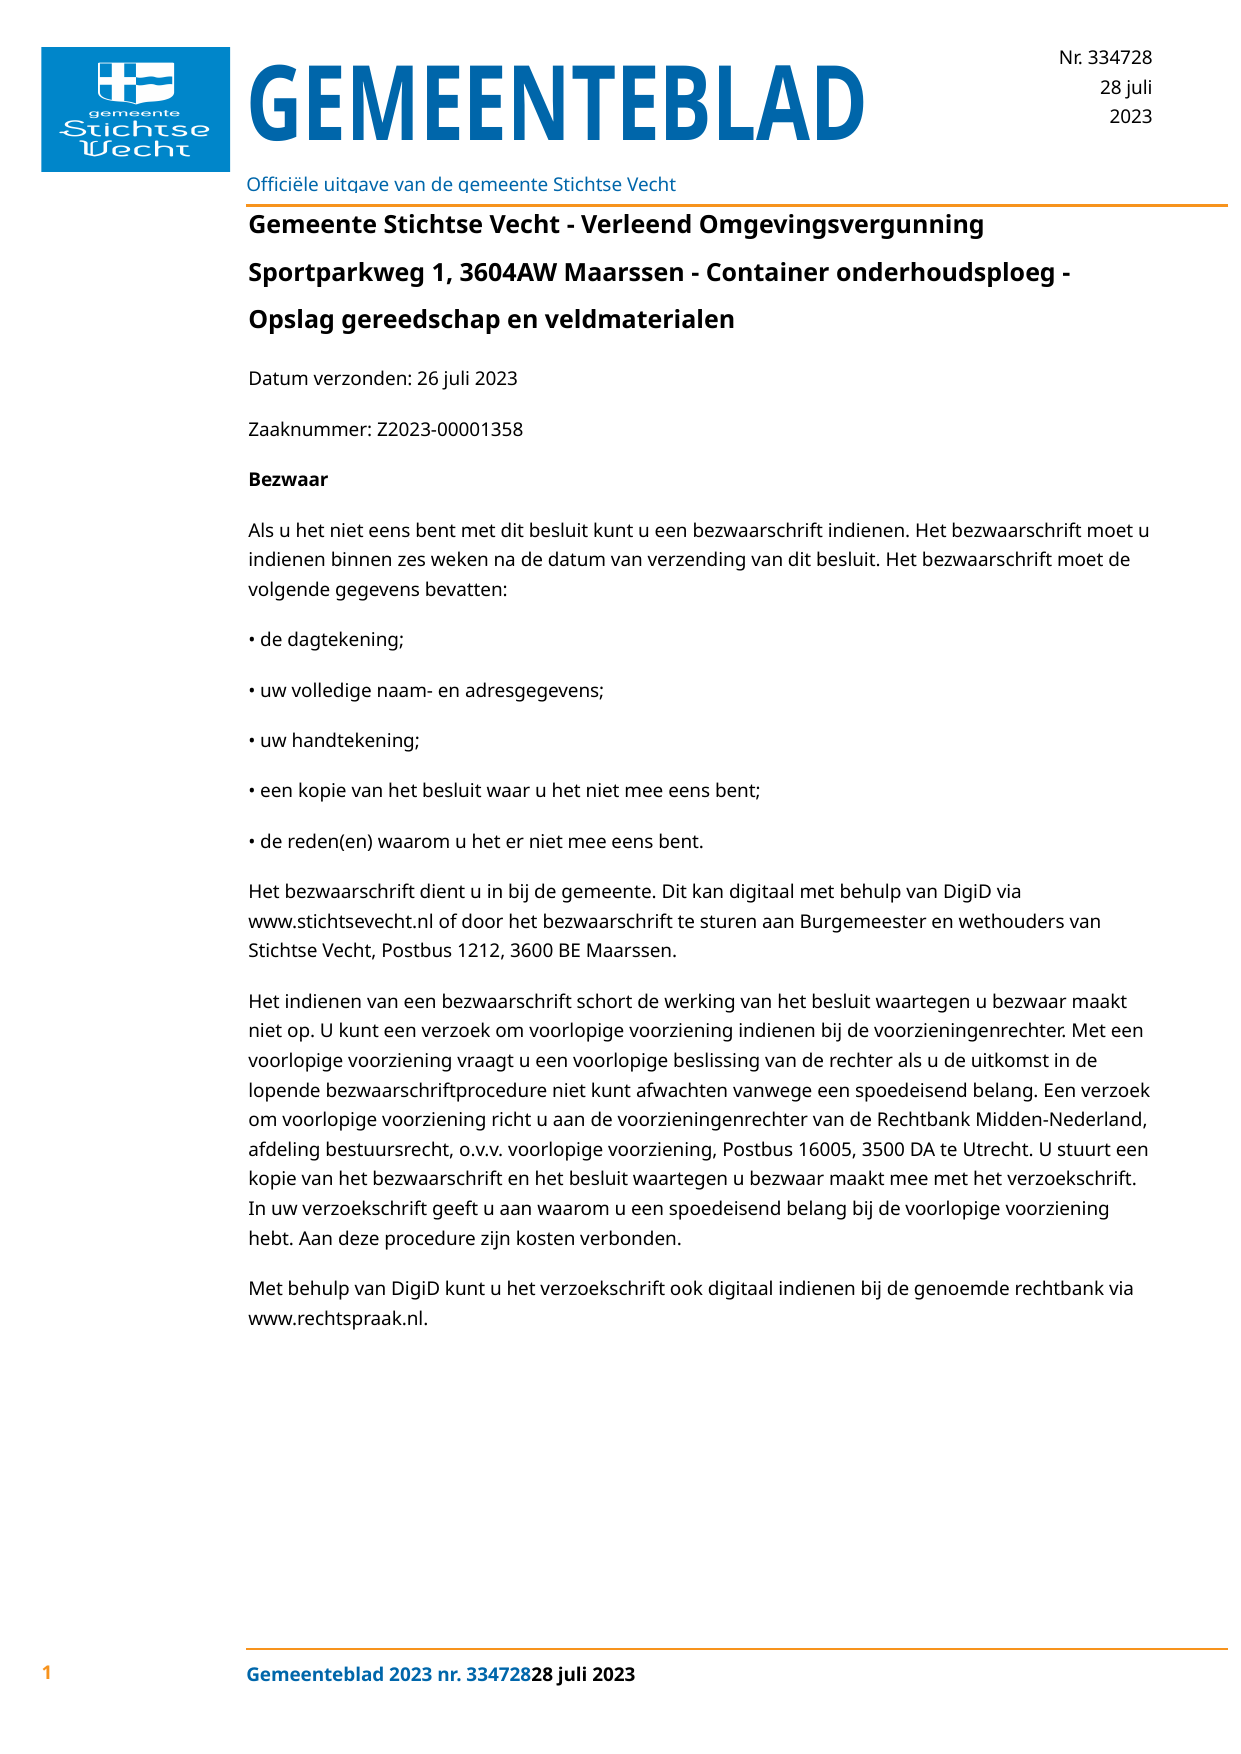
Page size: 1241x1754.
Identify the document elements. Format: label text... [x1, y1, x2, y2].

text Als u het niet eens bent met dit besluit kunt u een bezwaarschrift indienen. Het bezwaarschrift moet u indienen binnen zes weken na de datum van verzending van dit besluit. Het bezwaarschrift moet de volgende gegevens bevatten: [248, 517, 1152, 602]
text Zaaknummer: Z2023-00001358 [248, 416, 1152, 442]
text Bezwaar [248, 466, 1152, 492]
picture [99, 63, 135, 101]
text Het bezwaarschrift dient u in bij de gemeente. Dit kan digitaal met behulp van DigiD via www.stichtsevecht.nl of door het bezwaarschrift te sturen aan Burgemeester en wethouders van Stichtse Vecht, Postbus 1212, 3600 BE Maarssen. [248, 878, 1152, 963]
picture [137, 63, 174, 103]
text Met behulp van DigiD kunt u het verzoekschrift ook digitaal indienen bij de genoemde rechtbank via www.rechtspraak.nl. [248, 1275, 1152, 1330]
text Gemeente Stichtse Vecht - Verleend Omgevingsvergunning Sportparkweg 1, 3604AW Maarssen - Container onderhoudsploeg -Opslag gereedschap en veldmaterialen [248, 207, 1152, 336]
text • de reden(en) waarom u het er niet mee eens bent. [248, 828, 1152, 854]
text Het indienen van een bezwaarschrift schort de werking van het besluit waartegen u bezwaar maakt niet op. U kunt een verzoek om voorlopige voorziening indienen bij de voorzieningenrechter. Met een voorlopige voorziening vraagt u een voorlopige beslissing van de rechter als u de uitkomst in de lopende bezwaarschriftprocedure niet kunt afwachten vanwege een spoedeisend belang. Een verzoek om voorlopige voorziening richt u aan de voorzieningenrechter van de Rechtbank Midden-Nederland, afdeling bestuursrecht, o.v.v. voorlopige voorziening, Postbus 16005, 3500 DA te Utrecht. U stuurt een kopie van het bezwaarschrift en het besluit waartegen u bezwaar maakt mee met het verzoekschrift. In uw verzoekschrift geeft u aan waarom u een spoedeisend belang bij de voorlopige voorziening hebt. Aan deze procedure zijn kosten verbonden. [248, 988, 1152, 1250]
text • de dagtekening; [248, 626, 1152, 652]
text • een kopie van het besluit waar u het niet mee eens bent; [248, 778, 1152, 803]
text Datum verzonden: 26 juli 2023 [248, 366, 1152, 391]
text • uw volledige naam- en adresgegevens; [248, 677, 1152, 702]
text • uw handtekening; [248, 727, 1152, 753]
